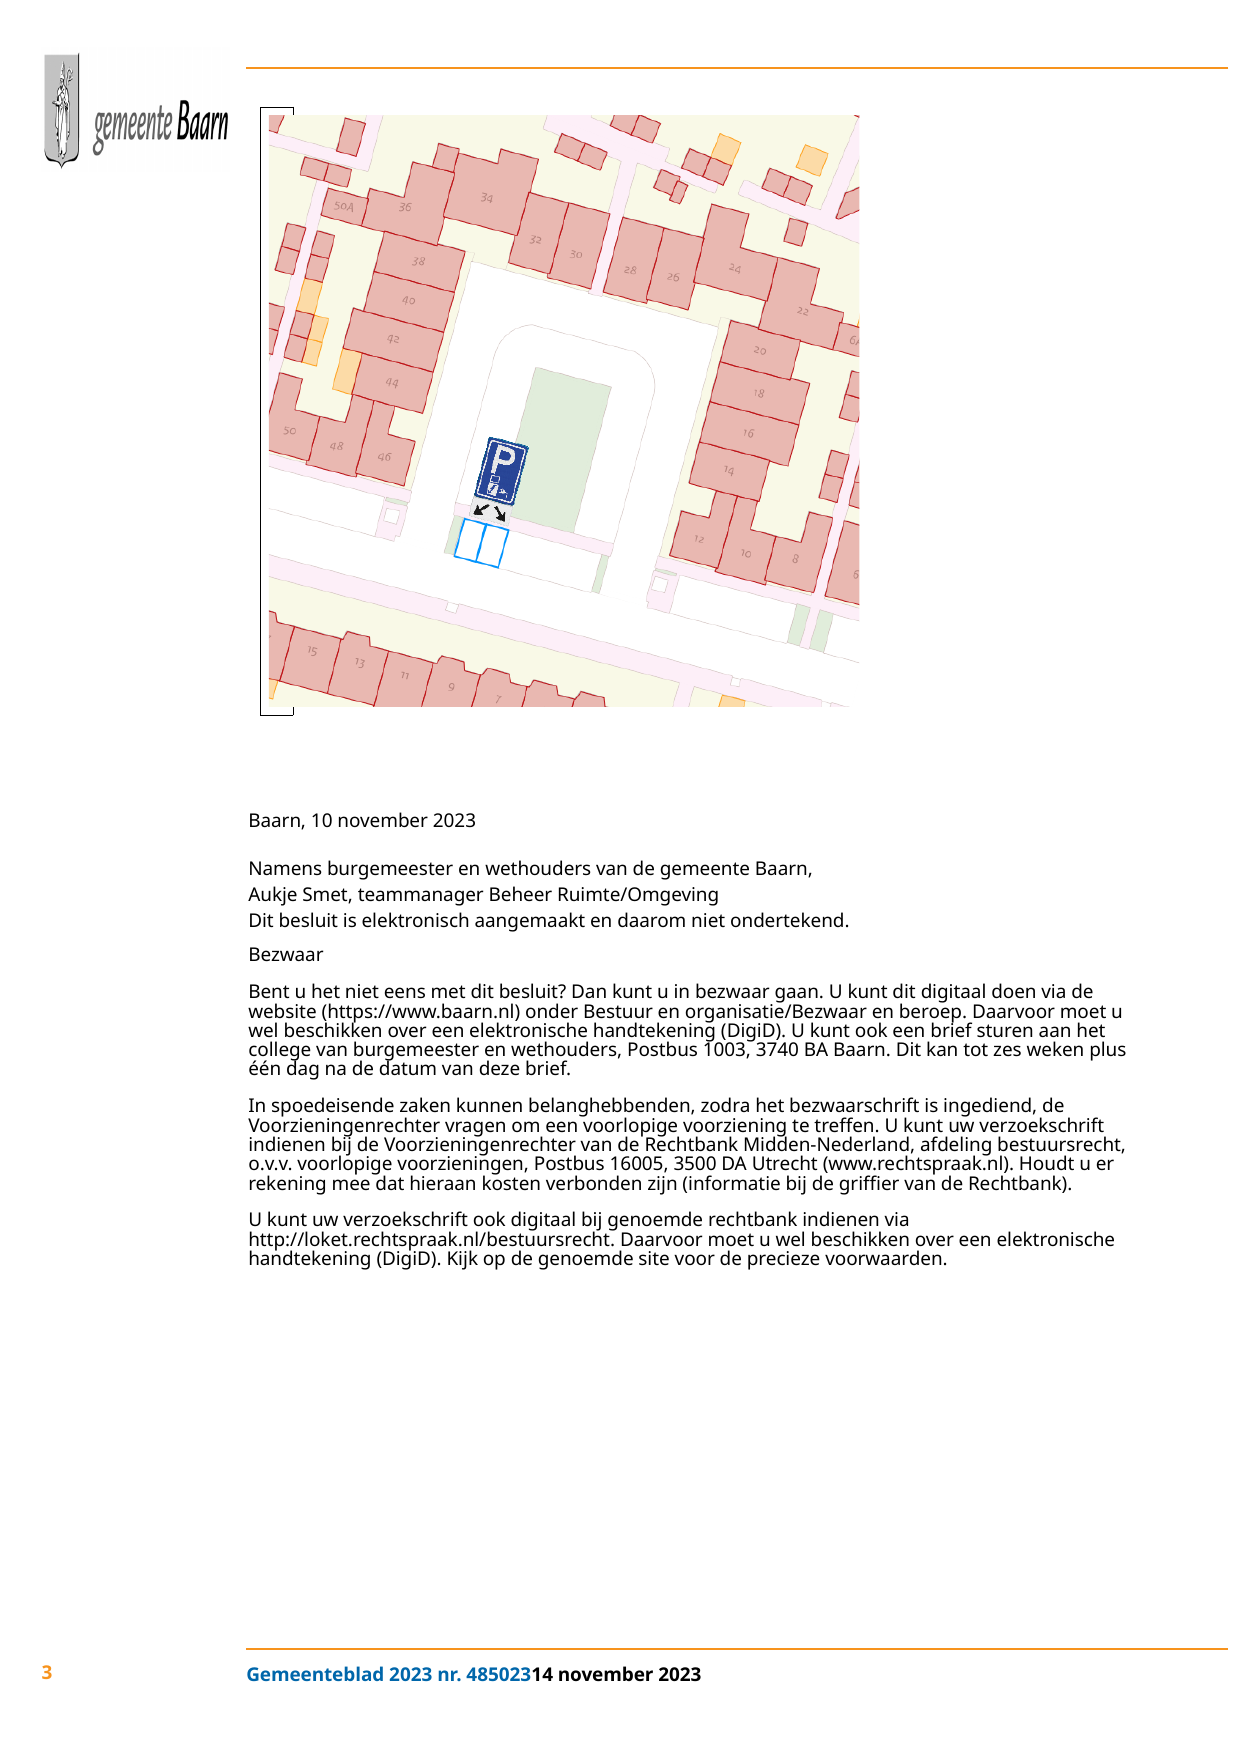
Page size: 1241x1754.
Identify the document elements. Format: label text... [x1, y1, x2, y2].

text U kunt uw verzoekschrift ook digitaal bij genoemde rechtbank indienen via http://loket.rechtspraak.nl/bestuursrecht. Daarvoor moet u wel beschikken over een elektronische handtekening (DigiD). Kijk op de genoemde site voor de precieze voorwaarden. [248, 1211, 1152, 1269]
text Namens burgemeester en wethouders van de gemeente Baarn, [248, 856, 1152, 881]
text Bezwaar [248, 946, 1152, 966]
text Aukje Smet, teammanager Beheer Ruimte/Omgeving [248, 881, 1152, 907]
picture [268, 115, 860, 707]
text Bent u het niet eens met dit besluit? Dan kunt u in bezwaar gaan. U kunt dit digitaal doen via de website (https://www.baarn.nl) onder Bestuur en organisatie/Bezwaar en beroep. Daarvoor moet u wel beschikken over een elektronische handtekening (DigiD). U kunt ook een brief sturen aan het college van burgemeester en wethouders, Postbus 1003, 3740 BA Baarn. Dit kan tot zes weken plus één dag na de datum van deze brief. [248, 983, 1152, 1080]
text Dit besluit is elektronisch aangemaakt en daarom niet ondertekend. [248, 907, 1152, 933]
picture [41, 47, 231, 172]
text Baarn, 10 november 2023 [248, 808, 1152, 833]
text In spoedeisende zaken kunnen belanghebbenden, zodra het bezwaarschrift is ingediend, de Voorzieningenrechter vragen om een voorlopige voorziening te treffen. U kunt uw verzoekschrift indienen bij de Voorzieningenrechter van de Rechtbank Midden-Nederland, afdeling bestuursrecht, o.v.v. voorlopige voorzieningen, Postbus 16005, 3500 DA Utrecht (www.rechtspraak.nl). Houdt u er rekening mee dat hieraan kosten verbonden zijn (informatie bij de griffier van de Rechtbank). [248, 1097, 1152, 1194]
